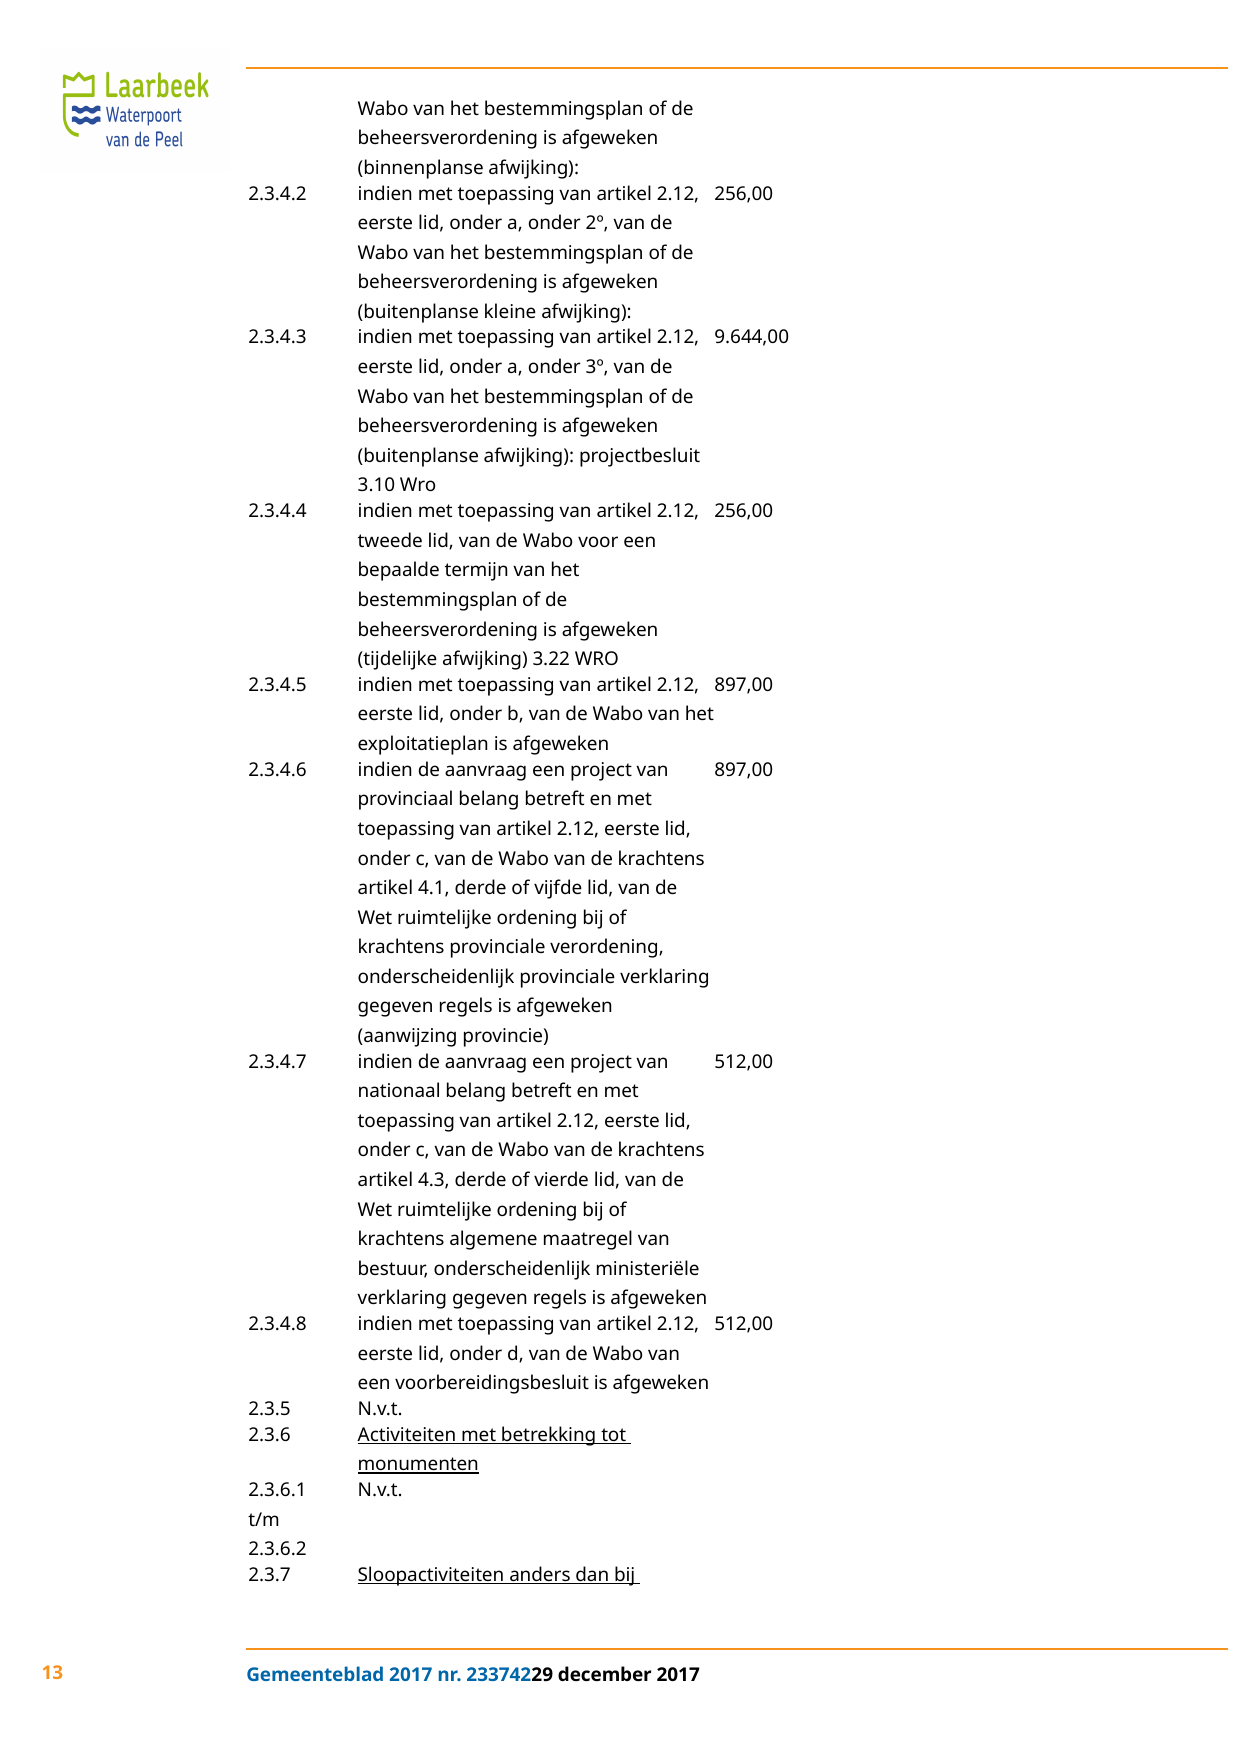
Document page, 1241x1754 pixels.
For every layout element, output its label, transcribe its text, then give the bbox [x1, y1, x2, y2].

table_cell 2.3.4.6 [248, 756, 357, 1048]
table_cell 512,00 [714, 1310, 823, 1395]
table_cell 256,00 [714, 180, 823, 324]
table_cell [714, 1561, 823, 1587]
table_cell 2.3.7 [248, 1561, 357, 1587]
table_cell 2.3.4.2 [248, 180, 357, 324]
table_cell 2.3.4.5 [248, 671, 357, 756]
table_cell N.v.t. [358, 1395, 714, 1421]
table_cell 2.3.6 [248, 1421, 357, 1476]
table_cell 2.3.4.7 [248, 1048, 357, 1310]
table_cell indien met toepassing van artikel 2.12, eerste lid, onder a, onder 3º, van de Wabo van het bestemmingsplan of de beheersverordening is afgeweken (buitenplanse afwijking): projectbesluit 3.10 Wro [358, 324, 714, 497]
table_cell 512,00 [714, 1048, 823, 1310]
table_cell indien de aanvraag een project van nationaal belang betreft en met toepassing van artikel 2.12, eerste lid, onder c, van de Wabo van de krachtens artikel 4.3, derde of vierde lid, van de Wet ruimtelijke ordening bij of krachtens algemene maatregel van bestuur, onderscheidenlijk ministeriële verklaring gegeven regels is afgeweken [358, 1048, 714, 1310]
table_cell 897,00 [714, 756, 823, 1048]
table_cell indien met toepassing van artikel 2.12, eerste lid, onder d, van de Wabo van een voorbereidingsbesluit is afgeweken [358, 1310, 714, 1395]
table_cell [248, 95, 357, 180]
table_cell 2.3.4.4 [248, 498, 357, 671]
table_cell 256,00 [714, 498, 823, 671]
table_cell 2.3.4.8 [248, 1310, 357, 1395]
table_cell N.v.t. [358, 1476, 714, 1561]
table_cell 2.3.6.1 t/m 2.3.6.2 [248, 1476, 357, 1561]
table_cell Sloopactiviteiten anders dan bij [358, 1561, 714, 1587]
table_cell [714, 1421, 823, 1476]
table_cell 897,00 [714, 671, 823, 756]
table_cell [714, 95, 823, 180]
table_cell [714, 1476, 823, 1561]
picture [41, 47, 231, 172]
table_cell indien de aanvraag een project van provinciaal belang betreft en met toepassing van artikel 2.12, eerste lid, onder c, van de Wabo van de krachtens artikel 4.1, derde of vijfde lid, van de Wet ruimtelijke ordening bij of krachtens provinciale verordening, onderscheidenlijk provinciale verklaring gegeven regels is afgeweken (aanwijzing provincie) [358, 756, 714, 1048]
table_cell 2.3.5 [248, 1395, 357, 1421]
table_cell 2.3.4.3 [248, 324, 357, 497]
table_cell 9.644,00 [714, 324, 823, 497]
table_cell [714, 1395, 823, 1421]
table_cell indien met toepassing van artikel 2.12, tweede lid, van de Wabo voor een bepaalde termijn van het bestemmingsplan of de beheersverordening is afgeweken (tijdelijke afwijking) 3.22 WRO [358, 498, 714, 671]
table_cell indien met toepassing van artikel 2.12, eerste lid, onder b, van de Wabo van het exploitatieplan is afgeweken [358, 671, 714, 756]
table_cell indien met toepassing van artikel 2.12, eerste lid, onder a, onder 2º, van de Wabo van het bestemmingsplan of de beheersverordening is afgeweken (buitenplanse kleine afwijking): [358, 180, 714, 324]
table_cell Activiteiten met betrekking tot monumenten [358, 1421, 714, 1476]
table_cell Wabo van het bestemmingsplan of de beheersverordening is afgeweken (binnenplanse afwijking): [358, 95, 714, 180]
